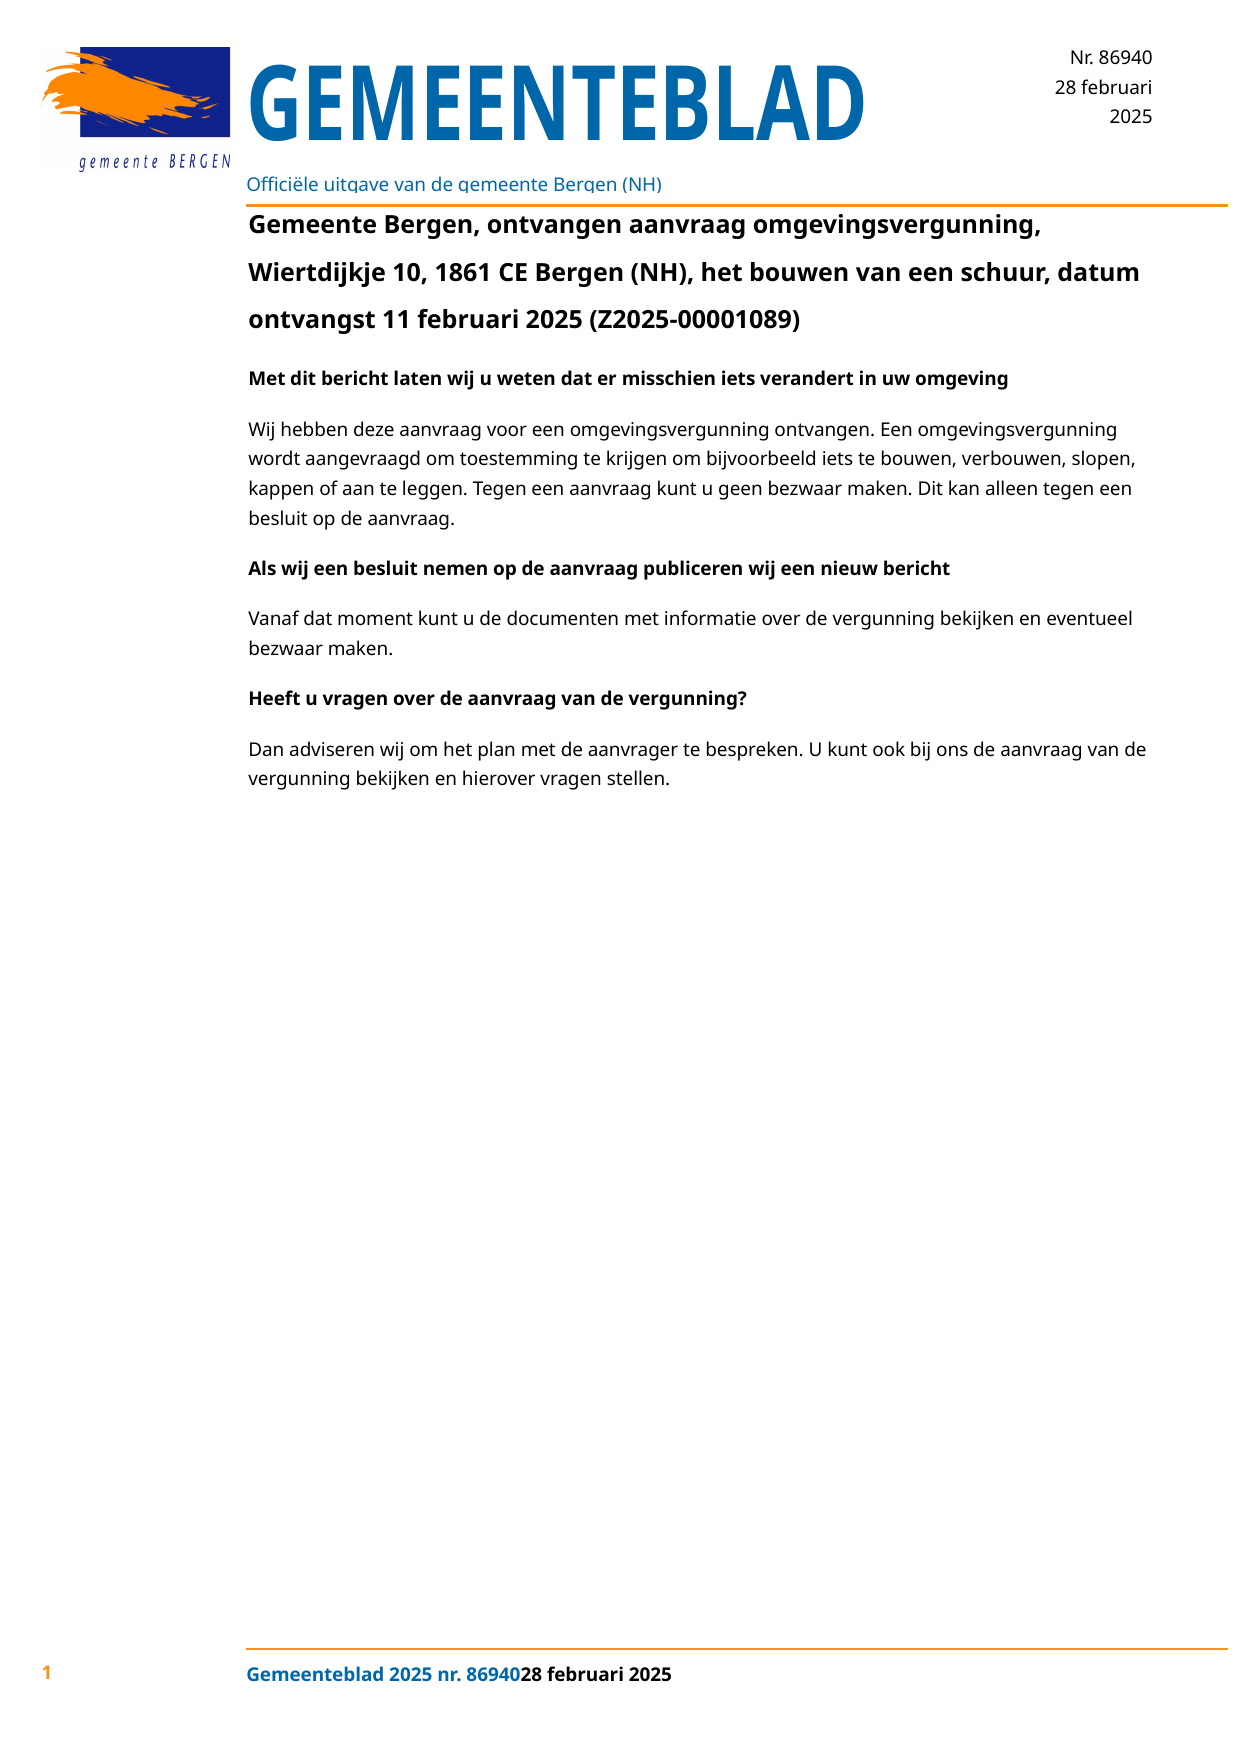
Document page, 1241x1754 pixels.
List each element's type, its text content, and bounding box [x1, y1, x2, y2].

text Vanaf dat moment kunt u de documenten met informatie over de vergunning bekijken en eventueel bezwaar maken. [248, 606, 1152, 661]
text Gemeente Bergen, ontvangen aanvraag omgevingsvergunning, Wiertdijkje 10, 1861 CE Bergen (NH), het bouwen van een schuur, datum ontvangst 11 februari 2025 (Z2025-00001089) [248, 207, 1152, 336]
text Wij hebben deze aanvraag voor een omgevingsvergunning ontvangen. Een omgevingsvergunning wordt aangevraagd om toestemming te krijgen om bijvoorbeeld iets te bouwen, verbouwen, slopen, kappen of aan te leggen. Tegen een aanvraag kunt u geen bezwaar maken. Dit kan alleen tegen een besluit op de aanvraag. [248, 416, 1152, 530]
text Dan adviseren wij om het plan met de aanvrager te bespreken. U kunt ook bij ons de aanvraag van de vergunning bekijken en hierover vragen stellen. [248, 736, 1152, 791]
text Als wij een besluit nemen op de aanvraag publiceren wij een nieuw bericht [248, 555, 1152, 581]
text Heeft u vragen over de aanvraag van de vergunning? [248, 686, 1152, 711]
picture [41, 47, 231, 172]
text Met dit bericht laten wij u weten dat er misschien iets verandert in uw omgeving [248, 366, 1152, 391]
